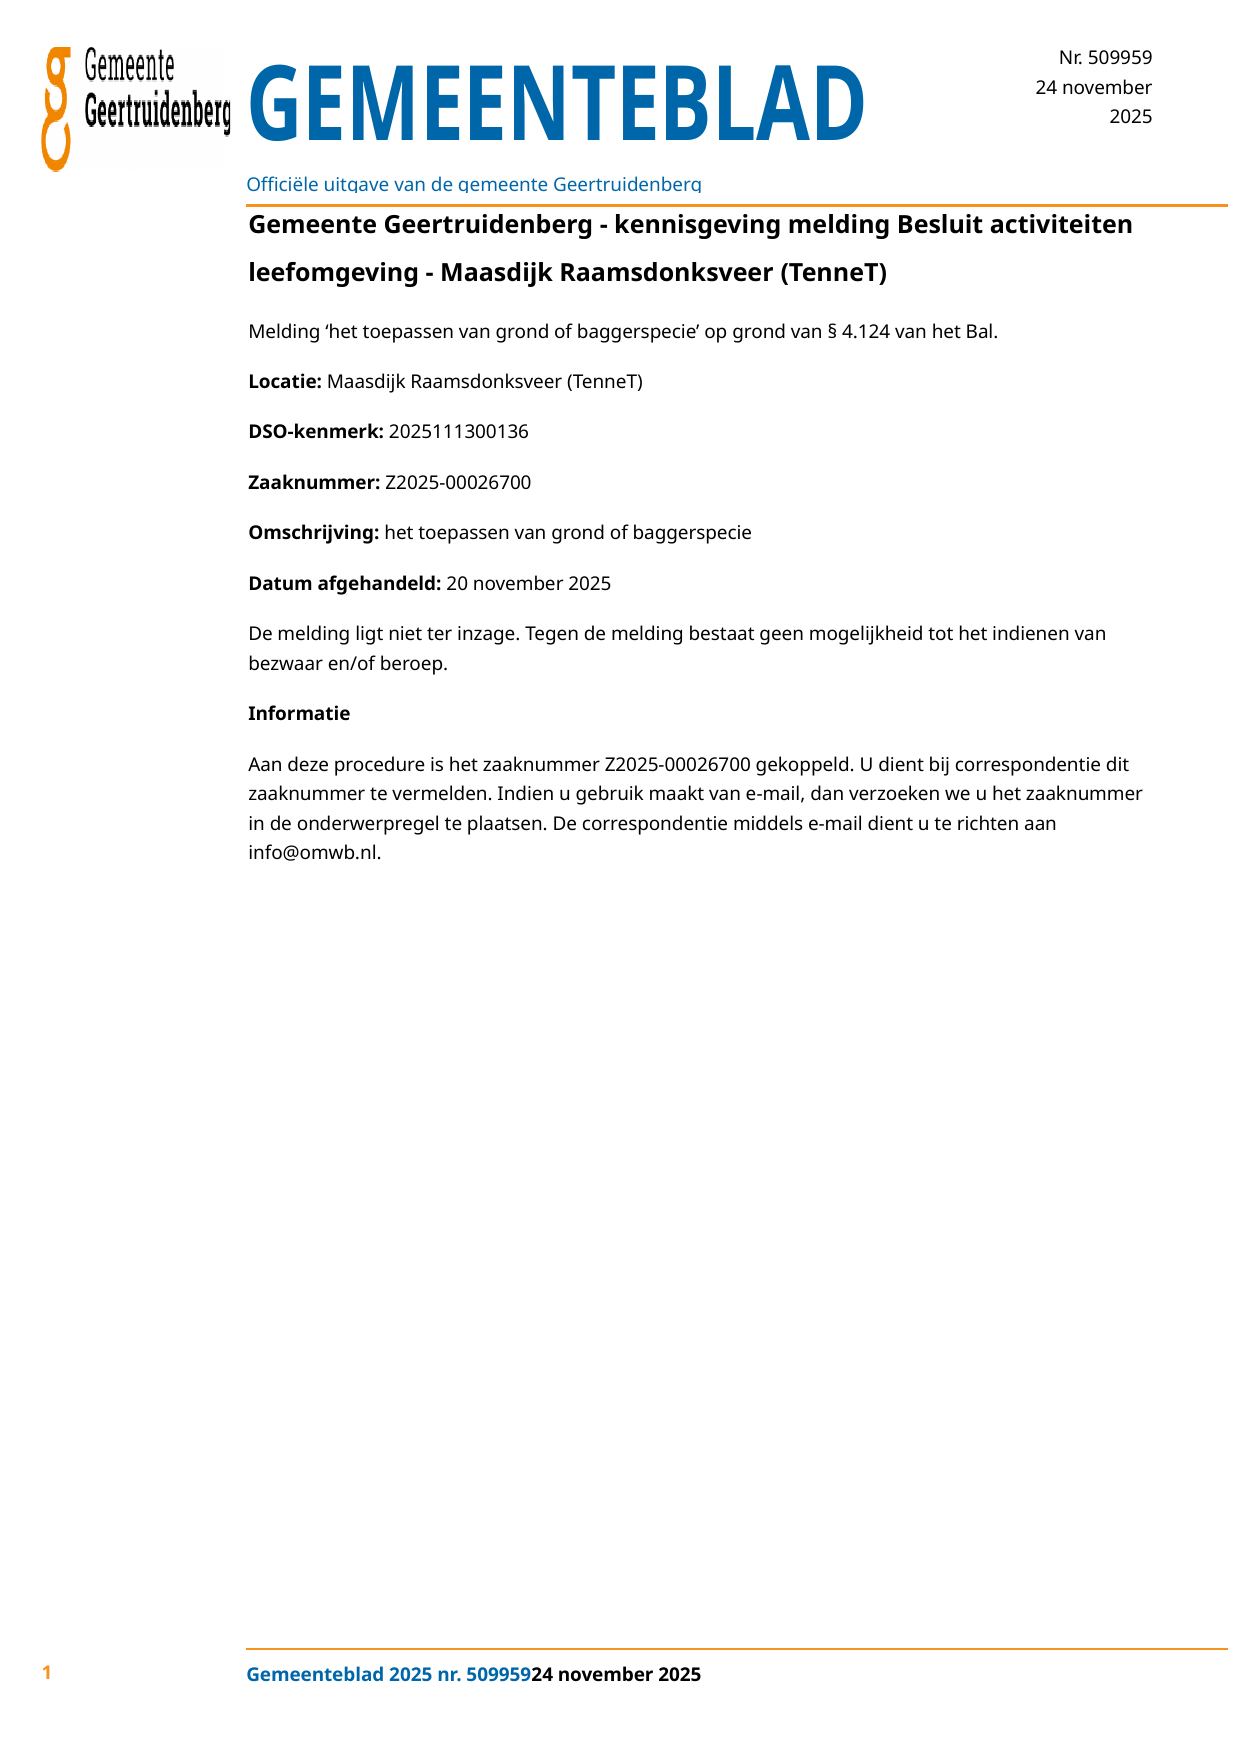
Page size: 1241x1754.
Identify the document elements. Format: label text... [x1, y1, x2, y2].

text Informatie [248, 700, 1152, 726]
text Melding ‘het toepassen van grond of baggerspecie’ op grond van § 4.124 van het Bal. [248, 318, 1152, 344]
text DSO-kenmerk: 2025111300136 [248, 419, 1152, 444]
text Omschrijving: het toepassen van grond of baggerspecie [248, 519, 1152, 545]
text Aan deze procedure is het zaaknummer Z2025-00026700 gekoppeld. U dient bij correspondentie dit zaaknummer te vermelden. Indien u gebruik maakt van e-mail, dan verzoeken we u het zaaknummer in de onderwerpregel te plaatsen. De correspondentie middels e-mail dient u te richten aan info@omwb.nl. [248, 751, 1152, 865]
picture [41, 47, 231, 172]
text Locatie: Maasdijk Raamsdonksveer (TenneT) [248, 368, 1152, 394]
text Zaaknummer: Z2025-00026700 [248, 469, 1152, 495]
text Gemeente Geertruidenberg - kennisgeving melding Besluit activiteiten leefomgeving - Maasdijk Raamsdonksveer (TenneT) [248, 207, 1152, 288]
text De melding ligt niet ter inzage. Tegen de melding bestaat geen mogelijkheid tot het indienen van bezwaar en/of beroep. [248, 620, 1152, 676]
text Datum afgehandeld: 20 november 2025 [248, 570, 1152, 596]
